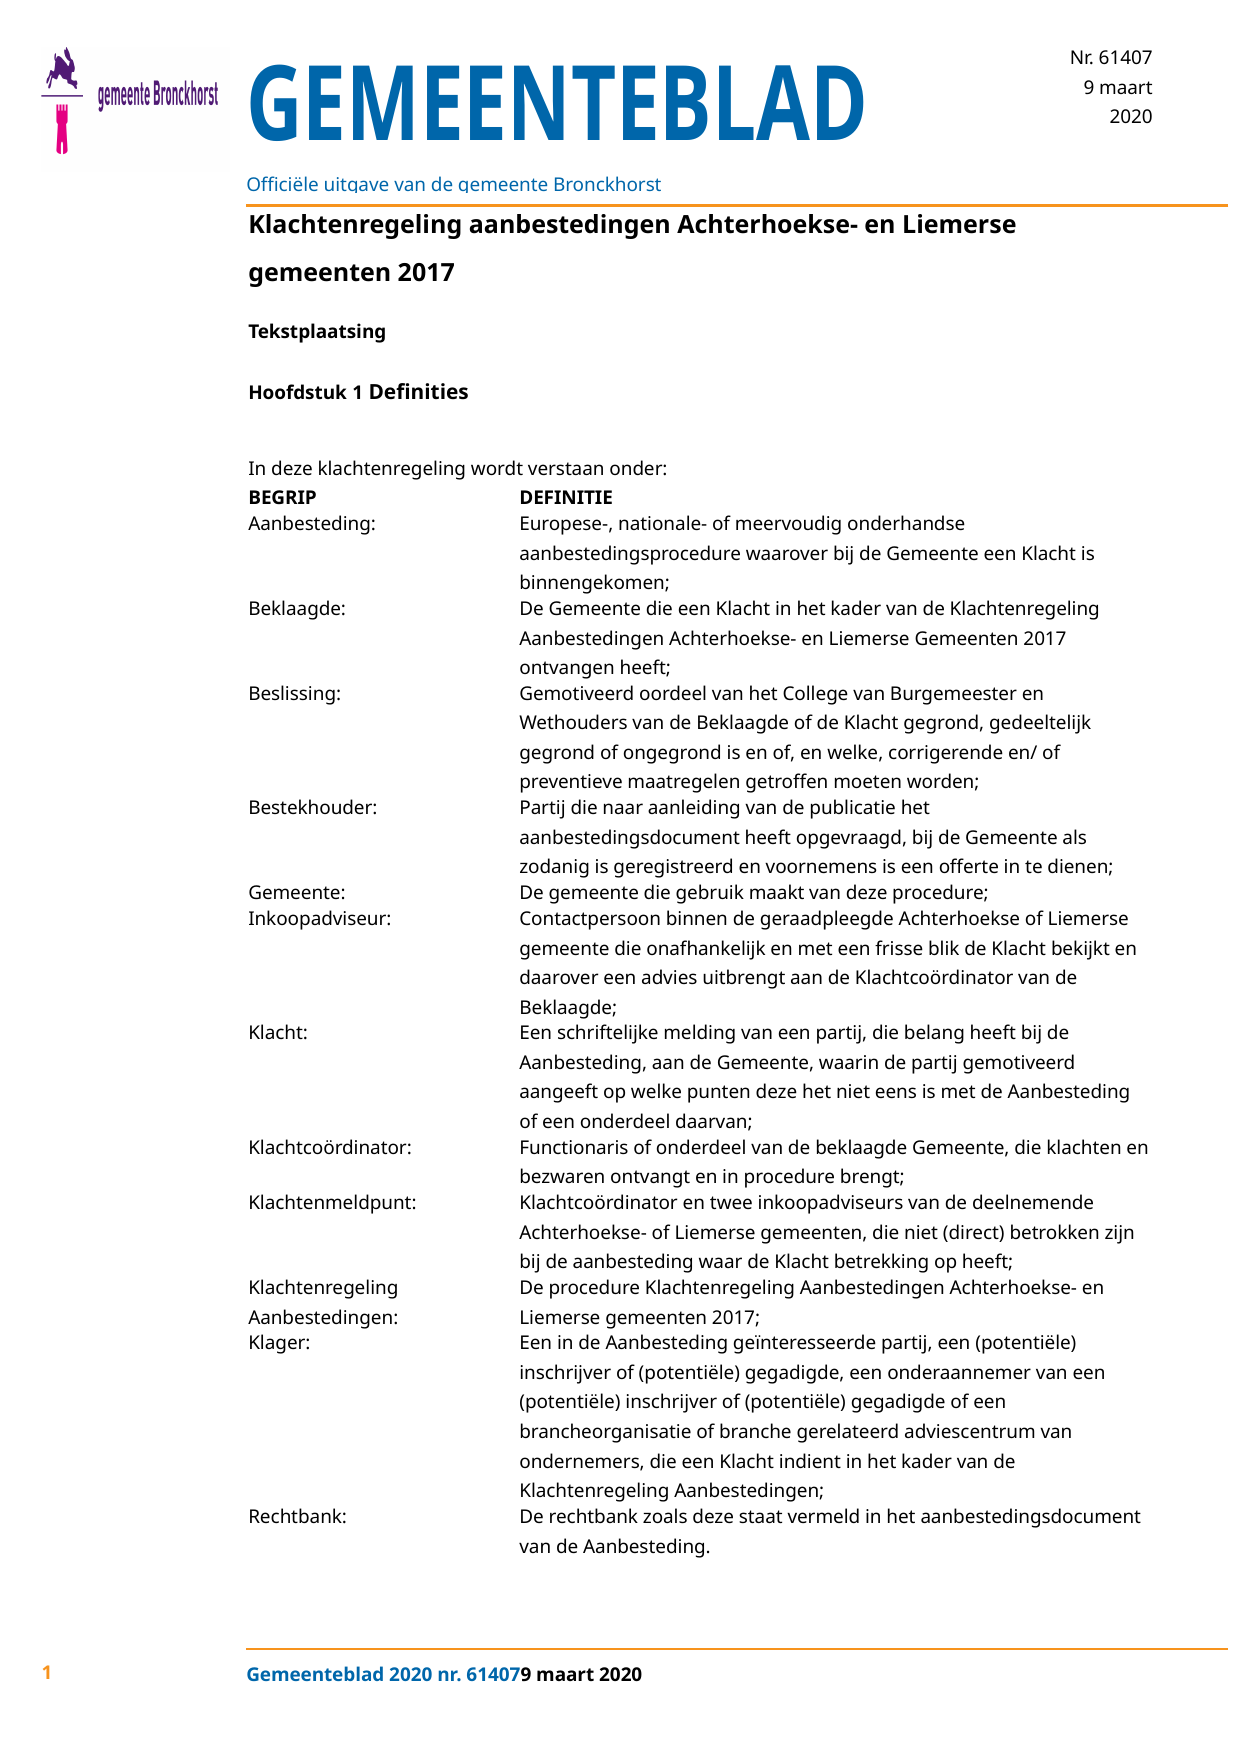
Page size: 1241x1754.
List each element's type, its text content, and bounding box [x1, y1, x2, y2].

table_cell De rechtbank zoals deze staat vermeld in het aanbestedingsdocument van de Aanbesteding. [519, 1503, 1152, 1558]
table_cell Gemotiveerd oordeel van het College van Burgemeester en Wethouders van de Beklaagde of de Klacht gegrond, gedeeltelijk gegrond of ongegrond is en of, en welke, corrigerende en/ of preventieve maatregelen getroffen moeten worden; [519, 680, 1152, 794]
table_cell Klachtenmeldpunt: [248, 1189, 519, 1274]
table_cell Klachtcoördinator: [248, 1134, 519, 1189]
table_cell Klager: [248, 1330, 519, 1503]
table_cell Inkoopadviseur: [248, 905, 519, 1019]
table_cell Bestekhouder: [248, 795, 519, 879]
picture [41, 47, 231, 172]
text Hoofdstuk 1 Definities [248, 377, 1152, 406]
table_cell Beslissing: [248, 680, 519, 794]
table_cell Europese-, nationale- of meervoudig onderhandse aanbestedingsprocedure waarover bij de Gemeente een Klacht is binnengekomen; [519, 510, 1152, 595]
table_cell Klacht: [248, 1020, 519, 1134]
table_cell Gemeente: [248, 879, 519, 905]
table_cell De gemeente die gebruik maakt van deze procedure; [519, 879, 1152, 905]
table_cell Rechtbank: [248, 1503, 519, 1558]
table_header DEFINITIE [519, 485, 1152, 510]
text In deze klachtenregeling wordt verstaan onder: [248, 455, 1152, 481]
table_cell Partij die naar aanleiding van de publicatie het aanbestedingsdocument heeft opgevraagd, bij de Gemeente als zodanig is geregistreerd en voornemens is een offerte in te dienen; [519, 795, 1152, 879]
table_cell Een schriftelijke melding van een partij, die belang heeft bij de Aanbesteding, aan de Gemeente, waarin de partij gemotiveerd aangeeft op welke punten deze het niet eens is met de Aanbesteding of een onderdeel daarvan; [519, 1020, 1152, 1134]
table_cell De procedure Klachtenregeling Aanbestedingen Achterhoekse- en Liemerse gemeenten 2017; [519, 1274, 1152, 1329]
table_cell De Gemeente die een Klacht in het kader van de Klachtenregeling Aanbestedingen Achterhoekse- en Liemerse Gemeenten 2017 ontvangen heeft; [519, 595, 1152, 680]
text Tekstplaatsing [248, 318, 1152, 344]
table_header BEGRIP [248, 485, 519, 510]
table_cell Contactpersoon binnen de geraadpleegde Achterhoekse of Liemerse gemeente die onafhankelijk en met een frisse blik de Klacht bekijkt en daarover een advies uitbrengt aan de Klachtcoördinator van de Beklaagde; [519, 905, 1152, 1019]
text Klachtenregeling aanbestedingen Achterhoekse- en Liemerse gemeenten 2017 [248, 207, 1152, 288]
table_cell Een in de Aanbesteding geïnteresseerde partij, een (potentiële) inschrijver of (potentiële) gegadigde, een onderaannemer van een (potentiële) inschrijver of (potentiële) gegadigde of een brancheorganisatie of branche gerelateerd adviescentrum van ondernemers, die een Klacht indient in het kader van de Klachtenregeling Aanbestedingen; [519, 1330, 1152, 1503]
table_cell Aanbesteding: [248, 510, 519, 595]
table_cell Klachtenregeling Aanbestedingen: [248, 1274, 519, 1329]
table_cell Beklaagde: [248, 595, 519, 680]
table_cell Functionaris of onderdeel van de beklaagde Gemeente, die klachten en bezwaren ontvangt en in procedure brengt; [519, 1134, 1152, 1189]
table_cell Klachtcoördinator en twee inkoopadviseurs van de deelnemende Achterhoekse- of Liemerse gemeenten, die niet (direct) betrokken zijn bij de aanbesteding waar de Klacht betrekking op heeft; [519, 1189, 1152, 1274]
